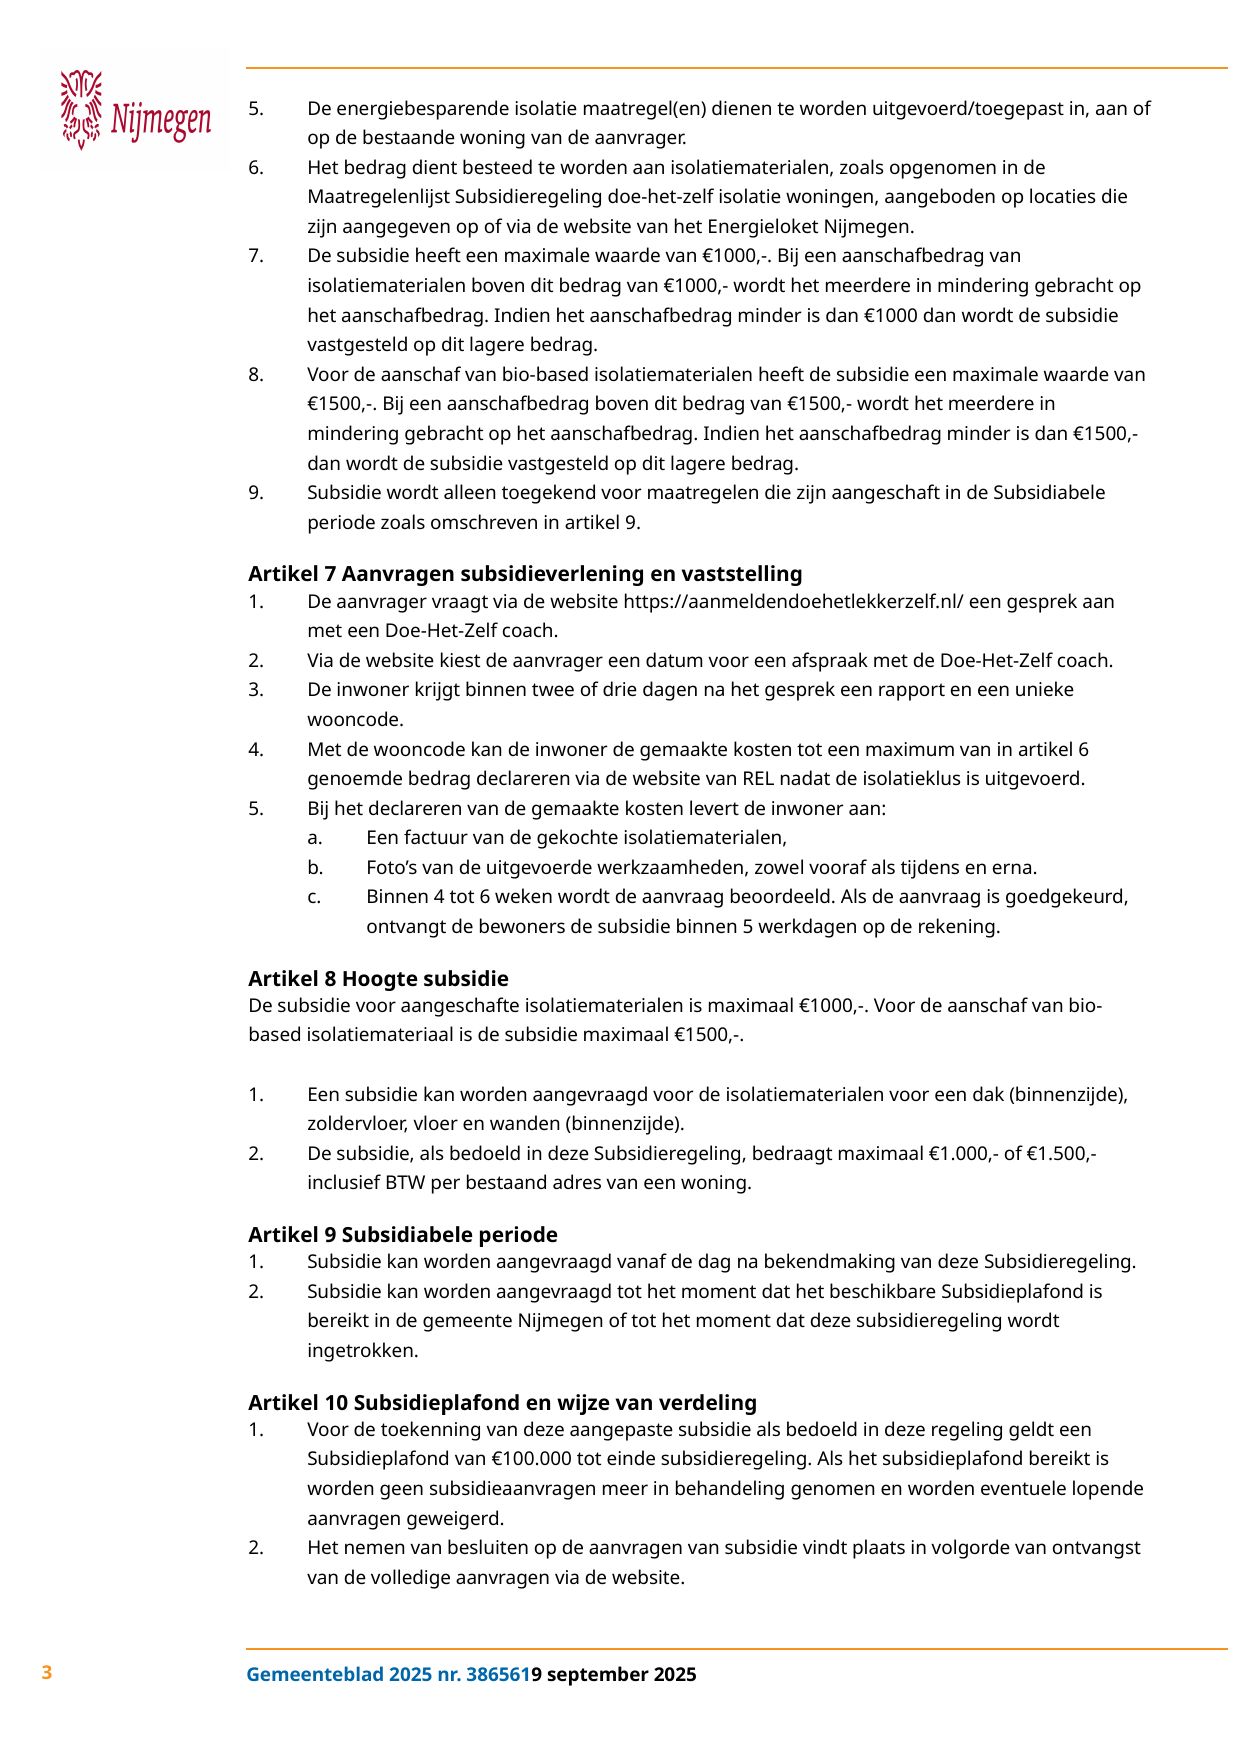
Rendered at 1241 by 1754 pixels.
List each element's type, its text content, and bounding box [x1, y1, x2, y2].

list Voor de aanschaf van bio-based isolatiematerialen heeft de subsidie een maximale waarde van €1500,-. Bij een aanschafbedrag boven dit bedrag van €1500,- wordt het meerdere in mindering gebracht op het aanschafbedrag. Indien het aanschafbedrag minder is dan €1500,- dan wordt de subsidie vastgesteld op dit lagere bedrag. [248, 361, 1152, 476]
list Het nemen van besluiten op de aanvragen van subsidie vindt plaats in volgorde van ontvangst van de volledige aanvragen via de website. [248, 1534, 1152, 1590]
list Subsidie wordt alleen toegekend voor maatregelen die zijn aangeschaft in de Subsidiabele periode zoals omschreven in artikel 9. [248, 479, 1152, 535]
list Het bedrag dient besteed te worden aan isolatiematerialen, zoals opgenomen in de Maatregelenlijst Subsidieregeling doe-het-zelf isolatie woningen, aangeboden op locaties die zijn aangegeven op of via de website van het Energieloket Nijmegen. [248, 154, 1152, 239]
list Binnen 4 tot 6 weken wordt de aanvraag beoordeeld. Als de aanvraag is goedgekeurd, ontvangt de bewoners de subsidie binnen 5 werkdagen op de rekening. [307, 884, 1152, 939]
list Een subsidie kan worden aangevraagd voor de isolatiematerialen voor een dak (binnenzijde), zoldervloer, vloer en wanden (binnenzijde). [248, 1081, 1152, 1136]
list Bij het declareren van de gemaakte kosten levert de inwoner aan: [248, 795, 1152, 821]
list Foto’s van de uitgevoerde werkzaamheden, zowel vooraf als tijdens en erna. [307, 854, 1152, 880]
list Voor de toekenning van deze aangepaste subsidie als bedoeld in deze regeling geldt een Subsidieplafond van €100.000 tot einde subsidieregeling. Als het subsidieplafond bereikt is worden geen subsidieaanvragen meer in behandeling genomen en worden eventuele lopende aanvragen geweigerd. [248, 1416, 1152, 1531]
picture [41, 47, 231, 172]
text Artikel 7 Aanvragen subsidieverlening en vaststelling [248, 559, 1152, 588]
list De inwoner krijgt binnen twee of drie dagen na het gesprek een rapport en een unieke wooncode. [248, 677, 1152, 732]
list Met de wooncode kan de inwoner de gemaakte kosten tot een maximum van in artikel 6 genoemde bedrag declareren via de website van REL nadat de isolatieklus is uitgevoerd. [248, 736, 1152, 791]
text Artikel 9 Subsidiabele periode [248, 1220, 1152, 1248]
list Via de website kiest de aanvrager een datum voor een afspraak met de Doe-Het-Zelf coach. [248, 647, 1152, 673]
list Een factuur van de gekochte isolatiematerialen, [307, 824, 1152, 850]
list De energiebesparende isolatie maatregel(en) dienen te worden uitgevoerd/toegepast in, aan of op de bestaande woning van de aanvrager. [248, 95, 1152, 150]
text Artikel 10 Subsidieplafond en wijze van verdeling [248, 1388, 1152, 1416]
list De aanvrager vraagt via de website https://aanmeldendoehetlekkerzelf.nl/ een gesprek aan met een Doe-Het-Zelf coach. [248, 588, 1152, 643]
text De subsidie voor aangeschafte isolatiematerialen is maximaal €1000,-. Voor de aanschaf van bio-based isolatiemateriaal is de subsidie maximaal €1500,-. [248, 992, 1152, 1047]
list De subsidie, als bedoeld in deze Subsidieregeling, bedraagt maximaal €1.000,- of €1.500,- inclusief BTW per bestaand adres van een woning. [248, 1140, 1152, 1195]
text Artikel 8 Hoogte subsidie [248, 964, 1152, 992]
list De subsidie heeft een maximale waarde van €1000,-. Bij een aanschafbedrag van isolatiematerialen boven dit bedrag van €1000,- wordt het meerdere in mindering gebracht op het aanschafbedrag. Indien het aanschafbedrag minder is dan €1000 dan wordt de subsidie vastgesteld op dit lagere bedrag. [248, 243, 1152, 357]
list Subsidie kan worden aangevraagd vanaf de dag na bekendmaking van deze Subsidieregeling. [248, 1248, 1152, 1274]
list Subsidie kan worden aangevraagd tot het moment dat het beschikbare Subsidieplafond is bereikt in de gemeente Nijmegen of tot het moment dat deze subsidieregeling wordt ingetrokken. [248, 1278, 1152, 1363]
